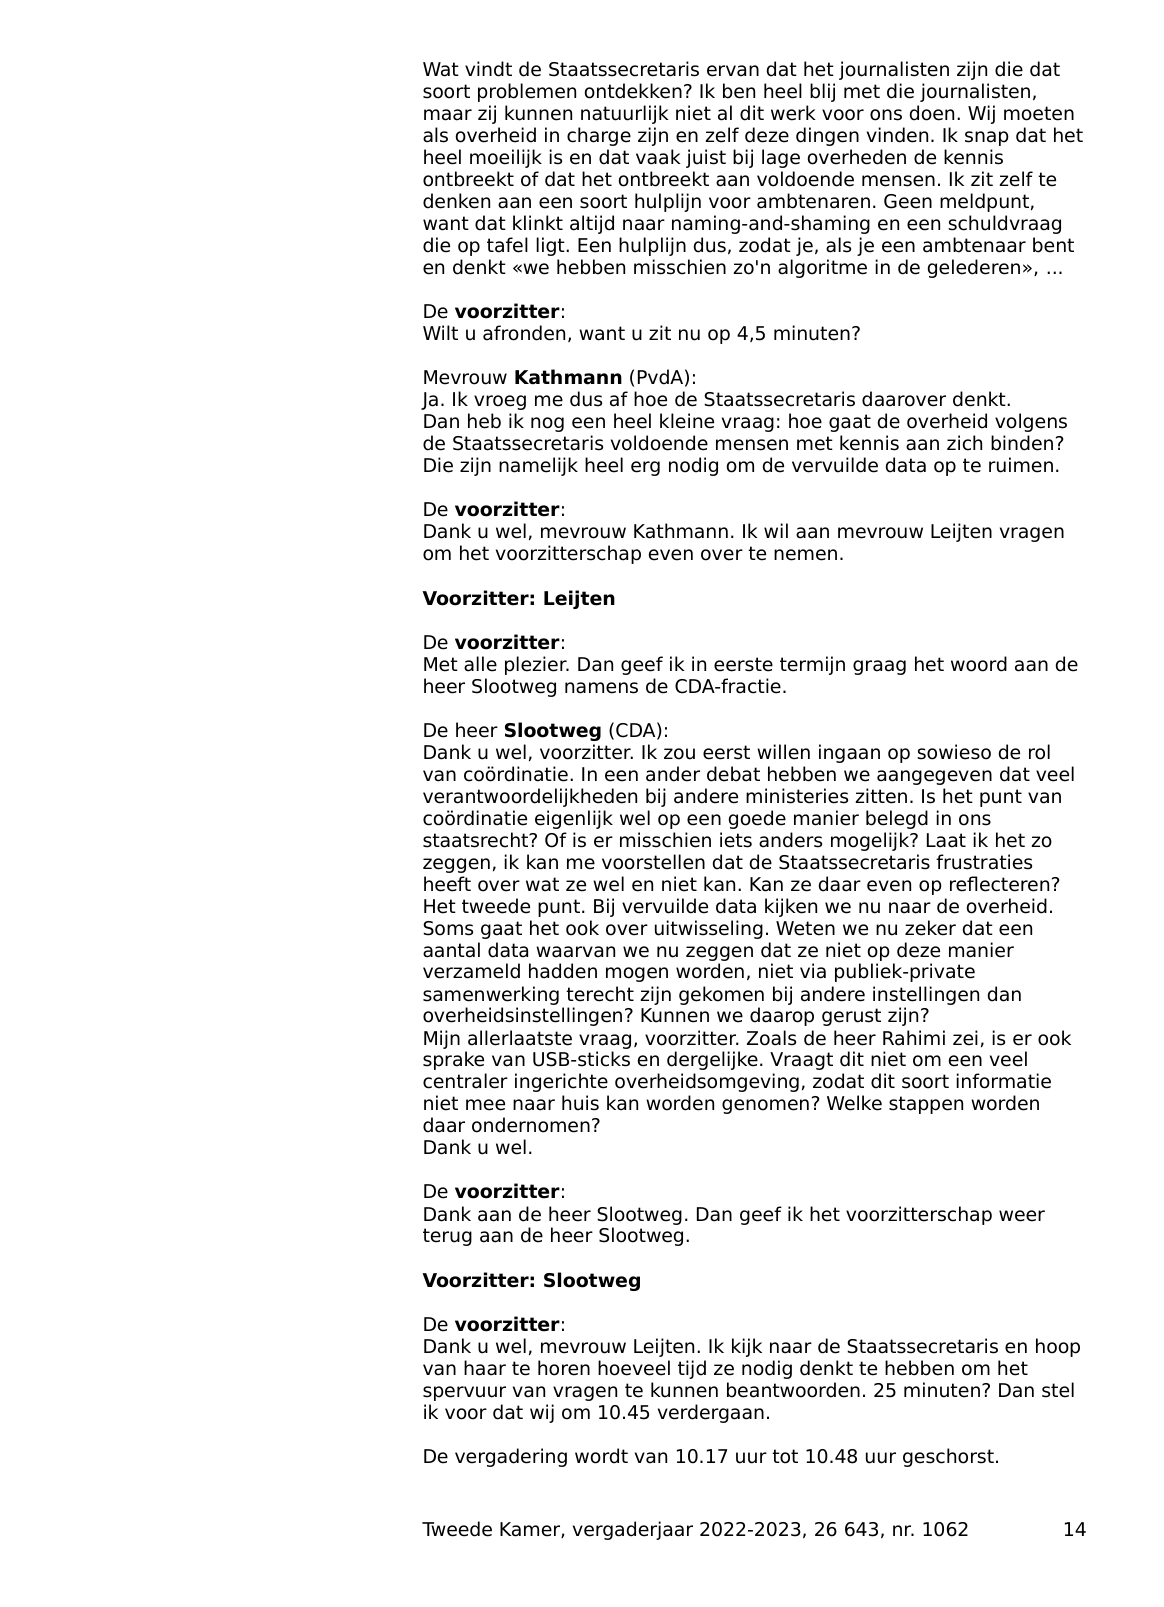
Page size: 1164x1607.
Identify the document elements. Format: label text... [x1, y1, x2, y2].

text De heer Slootweg (CDA): [422, 720, 1087, 742]
text Dank u wel, mevrouw Kathmann. Ik wil aan mevrouw Leijten vragen om het voorzitterschap even over te nemen. [422, 521, 1087, 565]
text Wilt u afronden, want u zit nu op 4,5 minuten? [422, 323, 1087, 345]
text Dank u wel, mevrouw Leijten. Ik kijk naar de Staatssecretaris en hoop van haar te horen hoeveel tijd ze nodig denkt te hebben om het spervuur van vragen te kunnen beantwoorden. 25 minuten? Dan stel ik voor dat wij om 10.45 verdergaan. [422, 1336, 1087, 1424]
text De voorzitter: [422, 499, 1087, 521]
text Ja. Ik vroeg me dus af hoe de Staatssecretaris daarover denkt. [422, 389, 1087, 411]
text De vergadering wordt van 10.17 uur tot 10.48 uur geschorst. [422, 1446, 1087, 1468]
text De voorzitter: [422, 1181, 1087, 1203]
text Dank u wel. [422, 1137, 1087, 1159]
subtitle Voorzitter: Leijten [422, 587, 1087, 609]
text De voorzitter: [422, 301, 1087, 323]
text Dank u wel, voorzitter. Ik zou eerst willen ingaan op sowieso de rol van coördinatie. In een ander debat hebben we aangegeven dat veel verantwoordelijkheden bij andere ministeries zitten. Is het punt van coördinatie eigenlijk wel op een goede manier belegd in ons staatsrecht? Of is er misschien iets anders mogelijk? Laat ik het zo zeggen, ik kan me voorstellen dat de Staatssecretaris frustraties heeft over wat ze wel en niet kan. Kan ze daar even op reflecteren? [422, 742, 1087, 896]
text De voorzitter: [422, 632, 1087, 653]
text Wat vindt de Staatssecretaris ervan dat het journalisten zijn die dat soort problemen ontdekken? Ik ben heel blij met die journalisten, maar zij kunnen natuurlijk niet al dit werk voor ons doen. Wij moeten als overheid in charge zijn en zelf deze dingen vinden. Ik snap dat het heel moeilijk is en dat vaak juist bij lage overheden de kennis ontbreekt of dat het ontbreekt aan voldoende mensen. Ik zit zelf te denken aan een soort hulplijn voor ambtenaren. Geen meldpunt, want dat klinkt altijd naar naming-and-shaming en een schuldvraag die op tafel ligt. Een hulplijn dus, zodat je, als je een ambtenaar bent en denkt «we hebben misschien zo'n algoritme in de gelederen», ... [422, 59, 1087, 279]
text Mijn allerlaatste vraag, voorzitter. Zoals de heer Rahimi zei, is er ook sprake van USB-sticks en dergelijke. Vraagt dit niet om een veel centraler ingerichte overheidsomgeving, zodat dit soort informatie niet mee naar huis kan worden genomen? Welke stappen worden daar ondernomen? [422, 1027, 1087, 1137]
text Dan heb ik nog een heel kleine vraag: hoe gaat de overheid volgens de Staatssecretaris voldoende mensen met kennis aan zich binden? Die zijn namelijk heel erg nodig om de vervuilde data op te ruimen. [422, 411, 1087, 477]
text Dank aan de heer Slootweg. Dan geef ik het voorzitterschap weer terug aan de heer Slootweg. [422, 1203, 1087, 1247]
subtitle Voorzitter: Slootweg [422, 1269, 1087, 1292]
text Met alle plezier. Dan geef ik in eerste termijn graag het woord aan de heer Slootweg namens de CDA-fractie. [422, 653, 1087, 697]
text Het tweede punt. Bij vervuilde data kijken we nu naar de overheid. Soms gaat het ook over uitwisseling. Weten we nu zeker dat een aantal data waarvan we nu zeggen dat ze niet op deze manier verzameld hadden mogen worden, niet via publiek-private samenwerking terecht zijn gekomen bij andere instellingen dan overheidsinstellingen? Kunnen we daarop gerust zijn? [422, 896, 1087, 1027]
text De voorzitter: [422, 1314, 1087, 1336]
text Mevrouw Kathmann (PvdA): [422, 367, 1087, 389]
